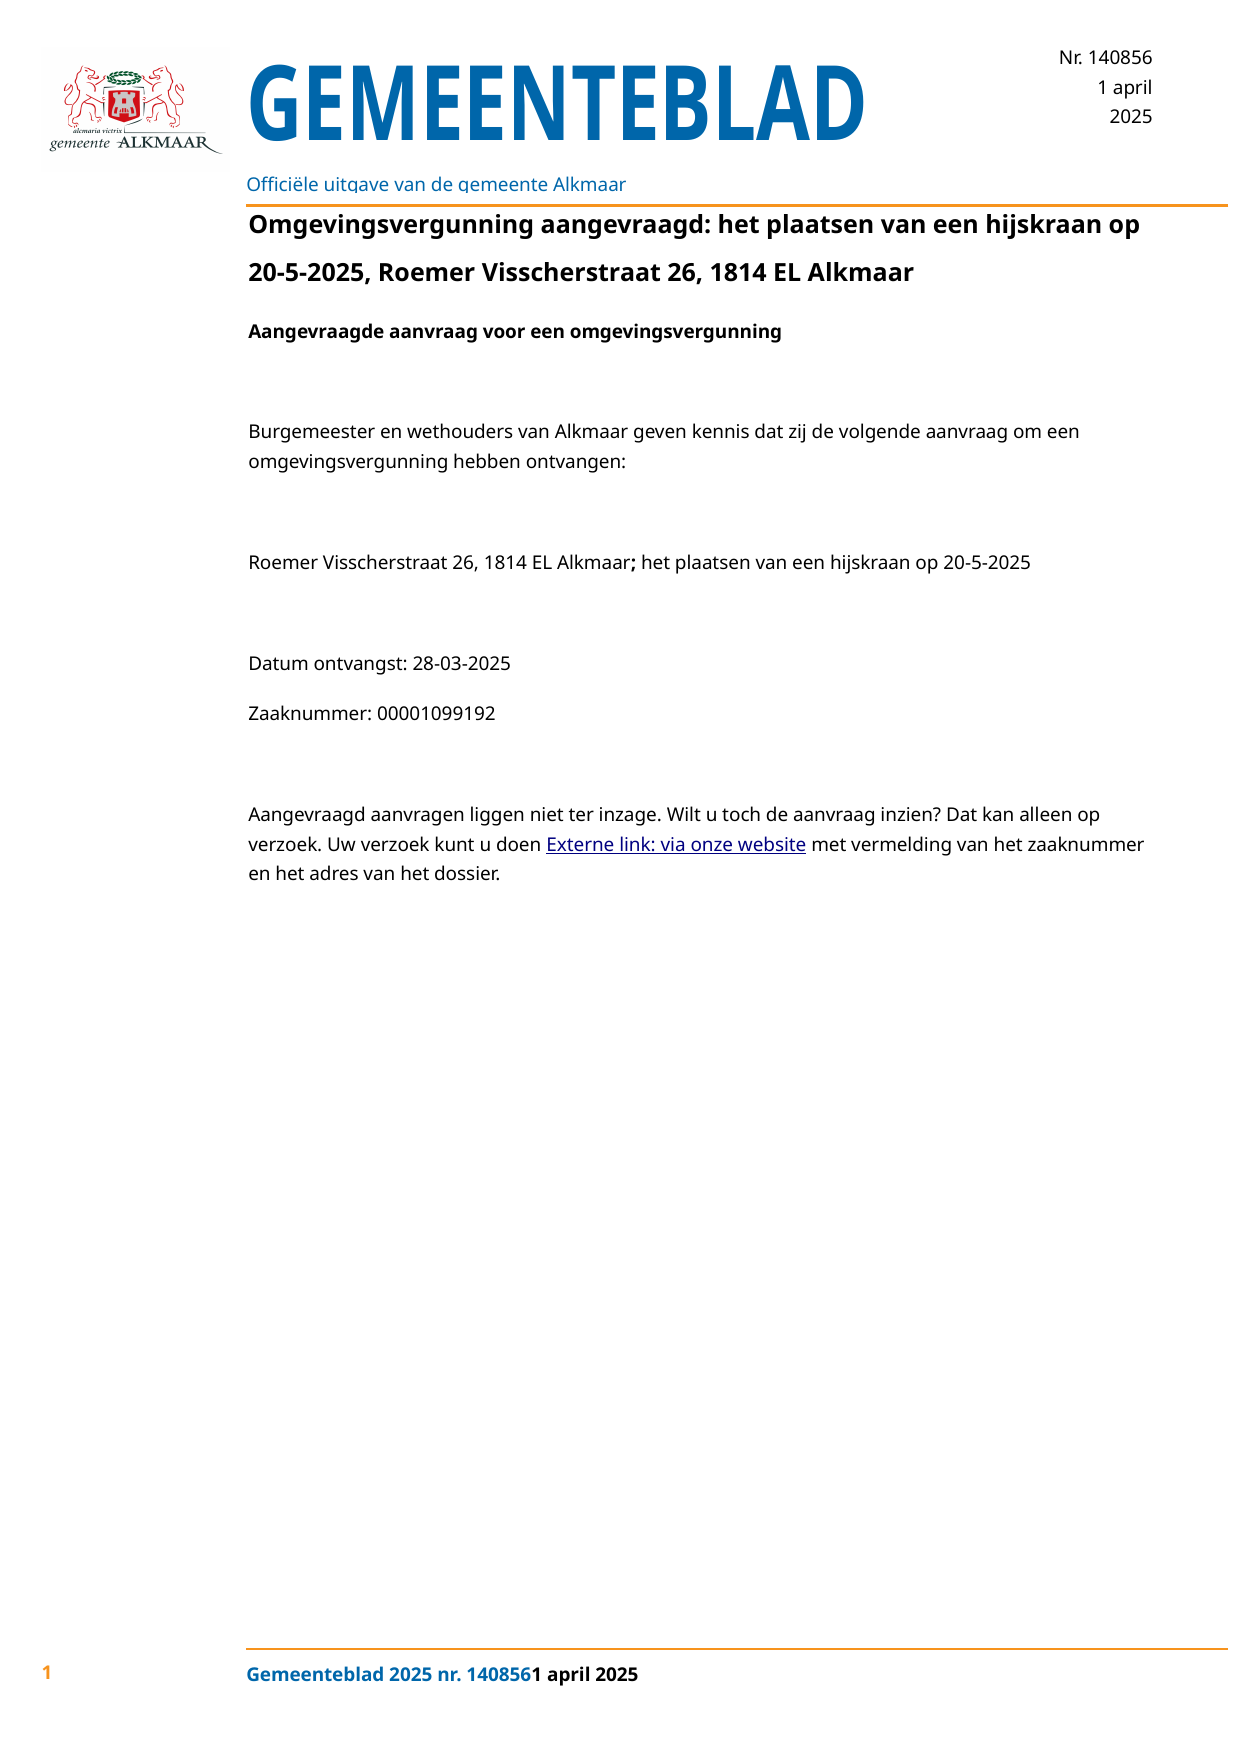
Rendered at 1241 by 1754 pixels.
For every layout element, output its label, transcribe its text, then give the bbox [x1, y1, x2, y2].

text Roemer Visscherstraat 26, 1814 EL Alkmaar; het plaatsen van een hijskraan op 20-5-2025 [248, 549, 1152, 575]
text Aangevraagde aanvraag voor een omgevingsvergunning [248, 318, 1152, 344]
text Datum ontvangst: 28-03-2025 [248, 650, 1152, 676]
text Aangevraagd aanvragen liggen niet ter inzage. Wilt u toch de aanvraag inzien? Dat kan alleen op verzoek. Uw verzoek kunt u doen Externe link: via onze website met vermelding van het zaaknummer en het adres van het dossier. [248, 801, 1152, 886]
text Burgemeester en wethouders van Alkmaar geven kennis dat zij de volgende aanvraag om een omgevingsvergunning hebben ontvangen: [248, 419, 1152, 474]
text Omgevingsvergunning aangevraagd: het plaatsen van een hijskraan op 20-5-2025, Roemer Visscherstraat 26, 1814 EL Alkmaar [248, 207, 1152, 288]
picture [41, 47, 231, 172]
text Zaaknummer: 00001099192 [248, 700, 1152, 726]
